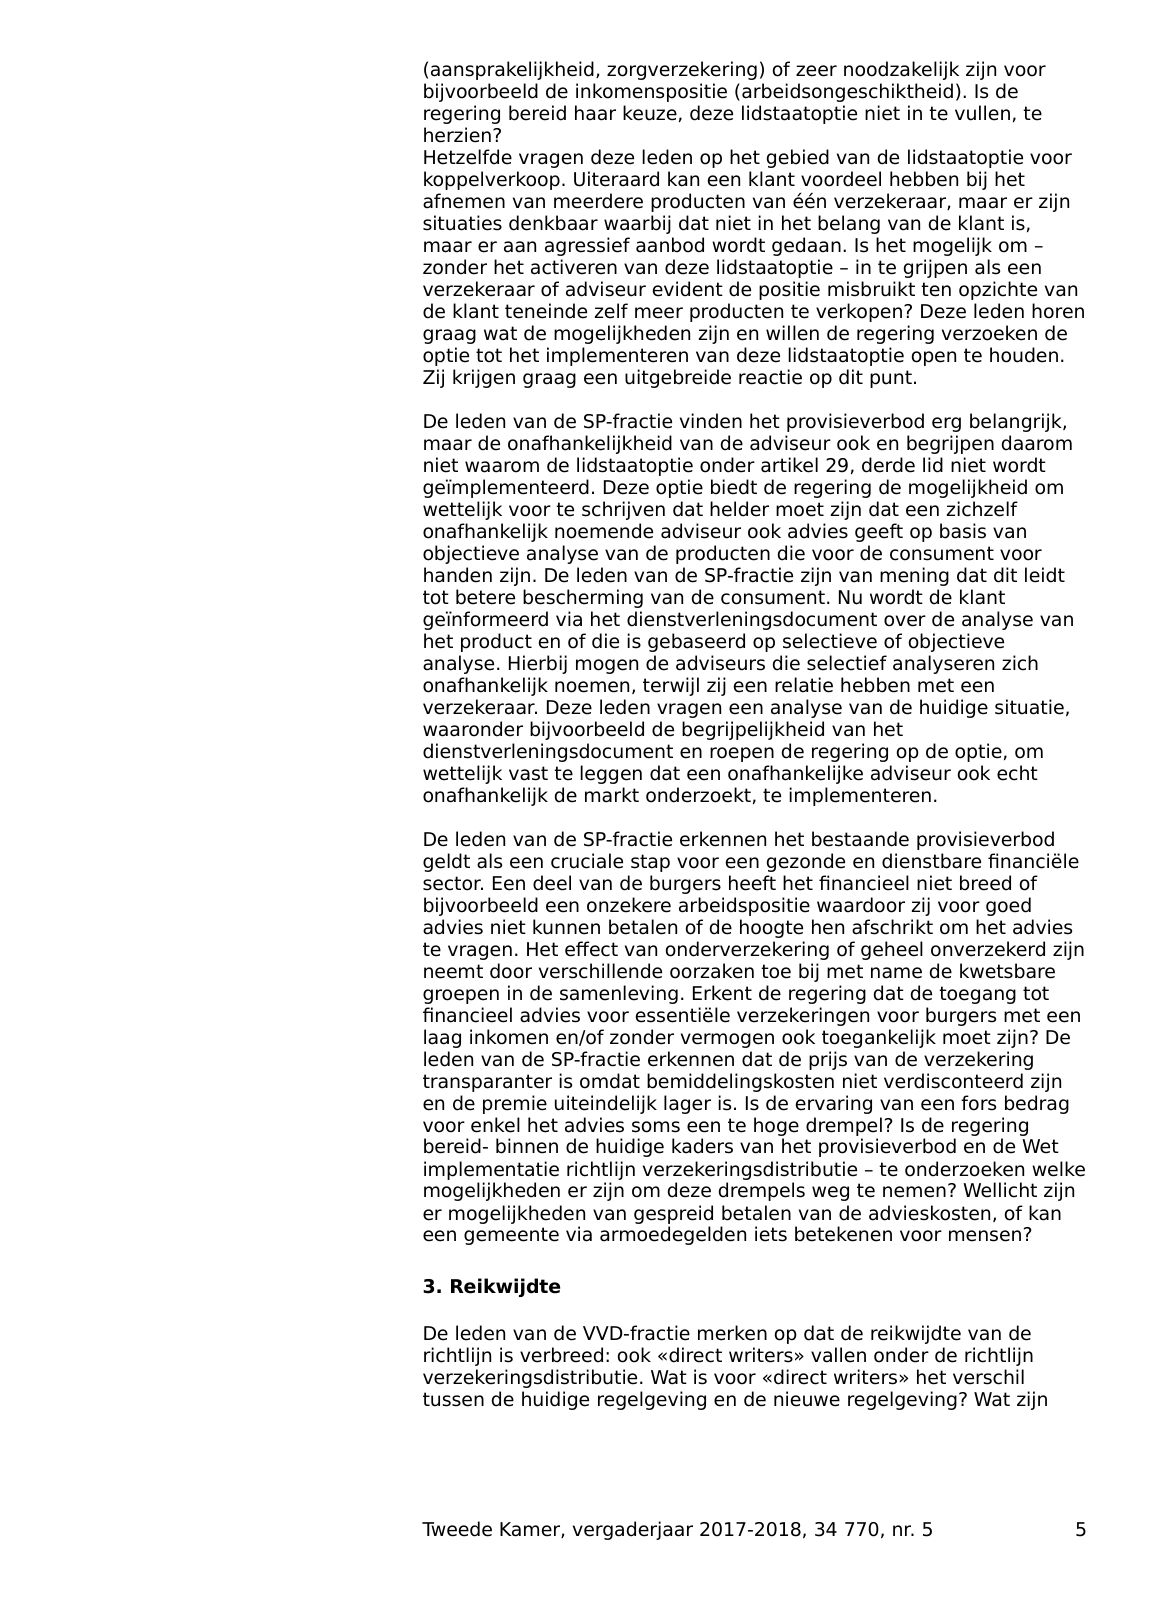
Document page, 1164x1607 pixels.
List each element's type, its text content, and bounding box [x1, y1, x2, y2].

text De leden van de SP-fractie erkennen het bestaande provisieverbod geldt als een cruciale stap voor een gezonde en dienstbare financiële sector. Een deel van de burgers heeft het financieel niet breed of bijvoorbeeld een onzekere arbeidspositie waardoor zij voor goed advies niet kunnen betalen of de hoogte hen afschrikt om het advies te vragen. Het effect van onderverzekering of geheel onverzekerd zijn neemt door verschillende oorzaken toe bij met name de kwetsbare groepen in de samenleving. Erkent de regering dat de toegang tot financieel advies voor essentiële verzekeringen voor burgers met een laag inkomen en/of zonder vermogen ook toegankelijk moet zijn? De leden van de SP-fractie erkennen dat de prijs van de verzekering transparanter is omdat bemiddelingskosten niet verdisconteerd zijn en de premie uiteindelijk lager is. Is de ervaring van een fors bedrag voor enkel het advies soms een te hoge drempel? Is de regering bereid- binnen de huidige kaders van het provisieverbod en de Wet implementatie richtlijn verzekeringsdistributie – te onderzoeken welke mogelijkheden er zijn om deze drempels weg te nemen? Wellicht zijn er mogelijkheden van gespreid betalen van de advieskosten, of kan een gemeente via armoedegelden iets betekenen voor mensen? [422, 829, 1087, 1246]
text Hetzelfde vragen deze leden op het gebied van de lidstaatoptie voor koppelverkoop. Uiteraard kan een klant voordeel hebben bij het afnemen van meerdere producten van één verzekeraar, maar er zijn situaties denkbaar waarbij dat niet in het belang van de klant is, maar er aan agressief aanbod wordt gedaan. Is het mogelijk om – zonder het activeren van deze lidstaatoptie – in te grijpen als een verzekeraar of adviseur evident de positie misbruikt ten opzichte van de klant teneinde zelf meer producten te verkopen? Deze leden horen graag wat de mogelijkheden zijn en willen de regering verzoeken de optie tot het implementeren van deze lidstaatoptie open te houden. Zij krijgen graag een uitgebreide reactie op dit punt. [422, 147, 1087, 389]
subtitle 3. Reikwijdte [422, 1276, 1087, 1298]
text (aansprakelijkheid, zorgverzekering) of zeer noodzakelijk zijn voor bijvoorbeeld de inkomenspositie (arbeidsongeschiktheid). Is de regering bereid haar keuze, deze lidstaatoptie niet in te vullen, te herzien? [422, 59, 1087, 147]
text De leden van de VVD-fractie merken op dat de reikwijdte van de richtlijn is verbreed: ook «direct writers» vallen onder de richtlijn verzekeringsdistributie. Wat is voor «direct writers» het verschil tussen de huidige regelgeving en de nieuwe regelgeving? Wat zijn [422, 1323, 1087, 1411]
text De leden van de SP-fractie vinden het provisieverbod erg belangrijk, maar de onafhankelijkheid van de adviseur ook en begrijpen daarom niet waarom de lidstaatoptie onder artikel 29, derde lid niet wordt geïmplementeerd. Deze optie biedt de regering de mogelijkheid om wettelijk voor te schrijven dat helder moet zijn dat een zichzelf onafhankelijk noemende adviseur ook advies geeft op basis van objectieve analyse van de producten die voor de consument voor handen zijn. De leden van de SP-fractie zijn van mening dat dit leidt tot betere bescherming van de consument. Nu wordt de klant geïnformeerd via het dienstverleningsdocument over de analyse van het product en of die is gebaseerd op selectieve of objectieve analyse. Hierbij mogen de adviseurs die selectief analyseren zich onafhankelijk noemen, terwijl zij een relatie hebben met een verzekeraar. Deze leden vragen een analyse van de huidige situatie, waaronder bijvoorbeeld de begrijpelijkheid van het dienstverleningsdocument en roepen de regering op de optie, om wettelijk vast te leggen dat een onafhankelijke adviseur ook echt onafhankelijk de markt onderzoekt, te implementeren. [422, 411, 1087, 807]
